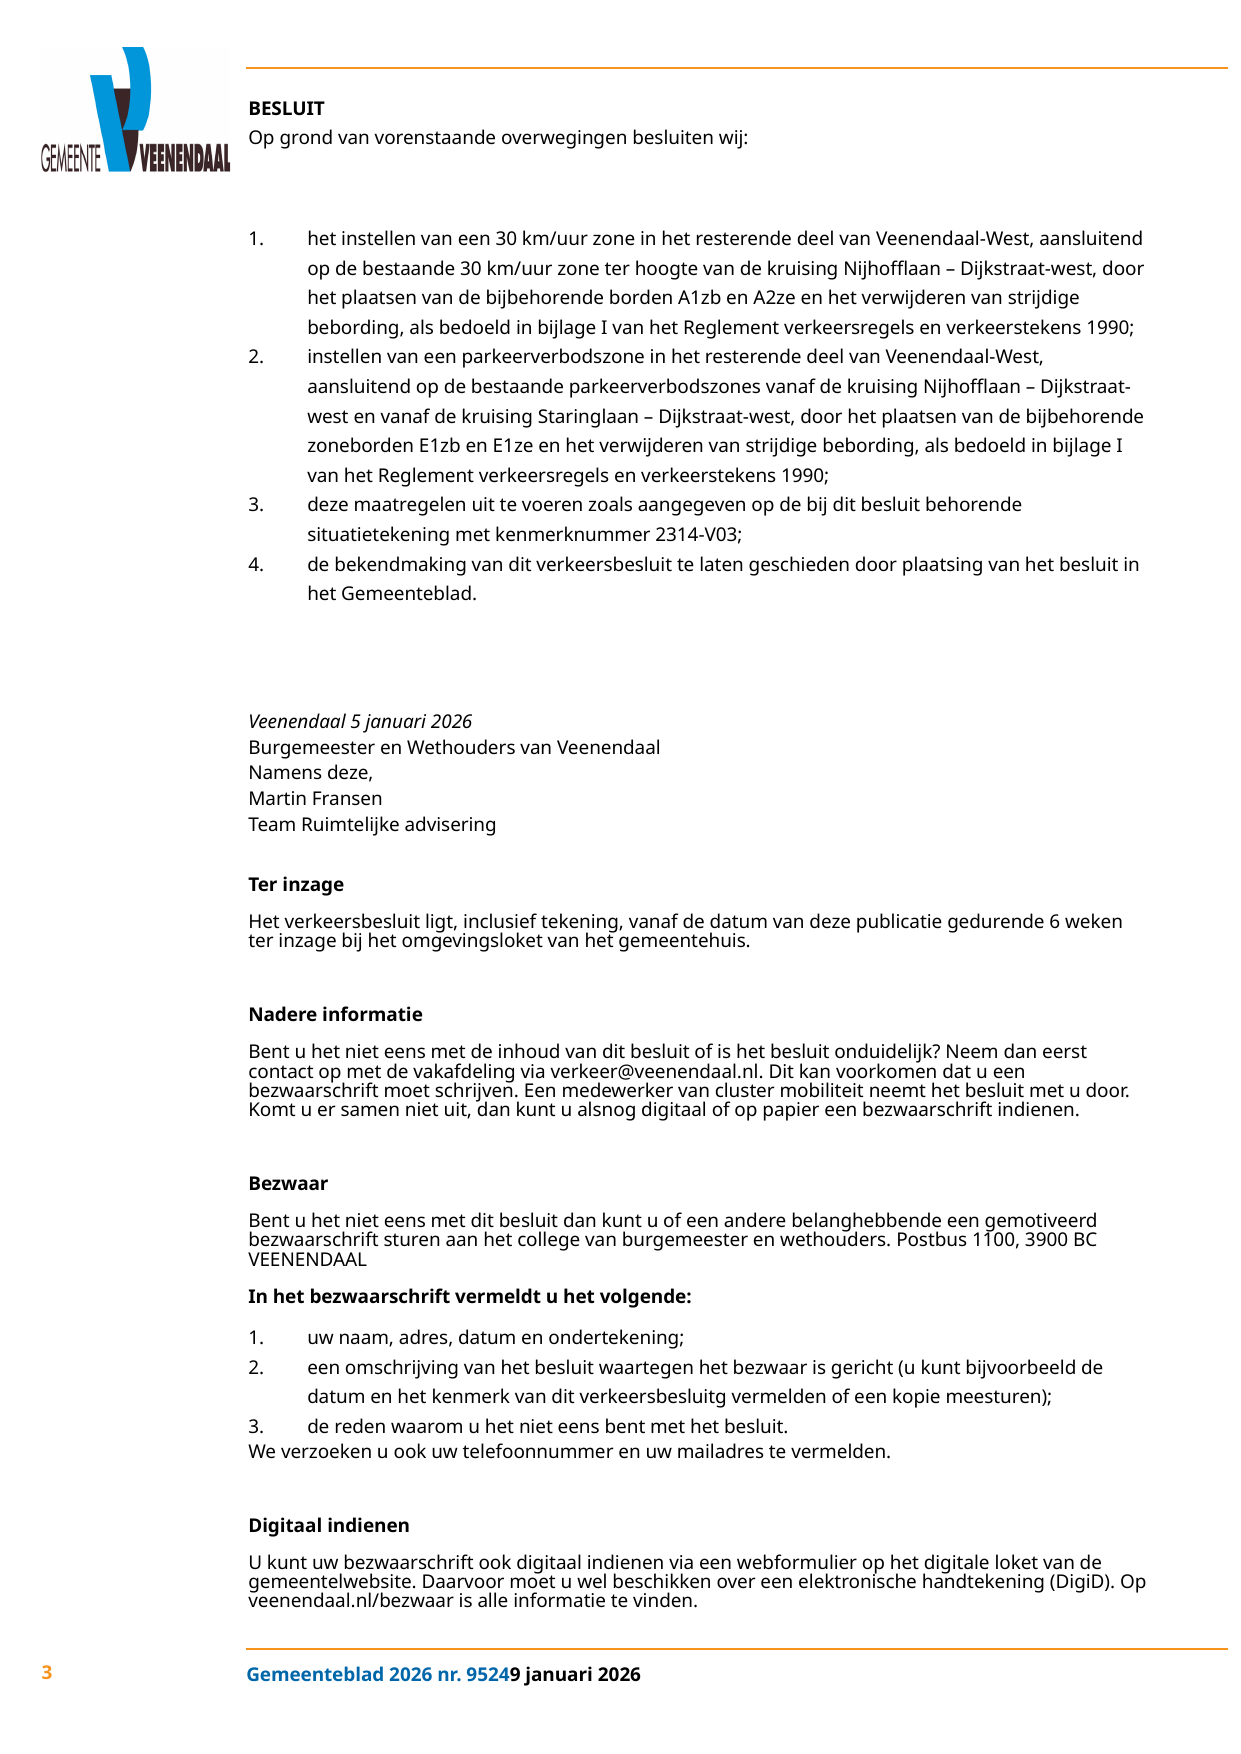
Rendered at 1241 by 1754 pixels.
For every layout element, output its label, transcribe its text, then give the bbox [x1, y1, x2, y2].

text Team Ruimtelijke advisering [248, 811, 1152, 837]
list de bekendmaking van dit verkeersbesluit te laten geschieden door plaatsing van het besluit in het Gemeenteblad. [248, 551, 1152, 606]
picture [123, 47, 231, 172]
text BESLUIT [248, 95, 1152, 121]
text U kunt uw bezwaarschrift ook digitaal indienen via een webformulier op het digitale loket van de gemeentelwebsite. Daarvoor moet u wel beschikken over een elektronische handtekening (DigiD). Op veenendaal.nl/bezwaar is alle informatie te vinden. [248, 1554, 1152, 1612]
text Ter inzage [248, 876, 1152, 895]
list de reden waarom u het niet eens bent met het besluit. [248, 1413, 1152, 1439]
text Bezwaar [248, 1175, 1152, 1194]
list het instellen van een 30 km/uur zone in het resterende deel van Veenendaal-West, aansluitend op de bestaande 30 km/uur zone ter hoogte van de kruising Nijhofflaan – Dijkstraat-west, door het plaatsen van de bijbehorende borden A1zb en A2ze en het verwijderen van strijdige bebording, als bedoeld in bijlage I van het Reglement verkeersregels en verkeerstekens 1990; [248, 225, 1152, 340]
list een omschrijving van het besluit waartegen het bezwaar is gericht (u kunt bijvoorbeeld de datum en het kenmerk van dit verkeersbesluitg vermelden of een kopie meesturen); [248, 1354, 1152, 1409]
text Martin Fransen [248, 785, 1152, 811]
list instellen van een parkeerverbodszone in het resterende deel van Veenendaal-West, aansluitend op de bestaande parkeerverbodszones vanaf de kruising Nijhofflaan – Dijkstraat-west en vanaf de kruising Staringlaan – Dijkstraat-west, door het plaatsen van de bijbehorende zoneborden E1zb en E1ze en het verwijderen van strijdige bebording, als bedoeld in bijlage I van het Reglement verkeersregels en verkeerstekens 1990; [248, 344, 1152, 488]
list deze maatregelen uit te voeren zoals aangegeven op de bij dit besluit behorende situatietekening met kenmerknummer 2314-V03; [248, 492, 1152, 547]
text In het bezwaarschrift vermeldt u het volgende: [248, 1288, 1152, 1307]
text Op grond van vorenstaande overwegingen besluiten wij: [248, 124, 1152, 150]
text Namens deze, [248, 759, 1152, 785]
picture [41, 47, 130, 172]
text Bent u het niet eens met dit besluit dan kunt u of een andere belanghebbende een gemotiveerd bezwaarschrift sturen aan het college van burgemeester en wethouders. Postbus 1100, 3900 BC VEENENDAAL [248, 1212, 1152, 1270]
text We verzoeken u ook uw telefoonnummer en uw mailadres te vermelden. [248, 1443, 1152, 1462]
text Het verkeersbesluit ligt, inclusief tekening, vanaf de datum van deze publicatie gedurende 6 weken ter inzage bij het omgevingsloket van het gemeentehuis. [248, 913, 1152, 952]
text Nadere informatie [248, 1006, 1152, 1026]
text Digitaal indienen [248, 1517, 1152, 1536]
list uw naam, adres, datum en ondertekening; [248, 1324, 1152, 1350]
text Bent u het niet eens met de inhoud van dit besluit of is het besluit onduidelijk? Neem dan eerst contact op met de vakafdeling via verkeer@veenendaal.nl. Dit kan voorkomen dat u een bezwaarschrift moet schrijven. Een medewerker van cluster mobiliteit neemt het besluit met u door. Komt u er samen niet uit, dan kunt u alsnog digitaal of op papier een bezwaarschrift indienen. [248, 1043, 1152, 1120]
text Veenendaal 5 januari 2026 [248, 708, 1152, 734]
text Burgemeester en Wethouders van Veenendaal [248, 734, 1152, 759]
